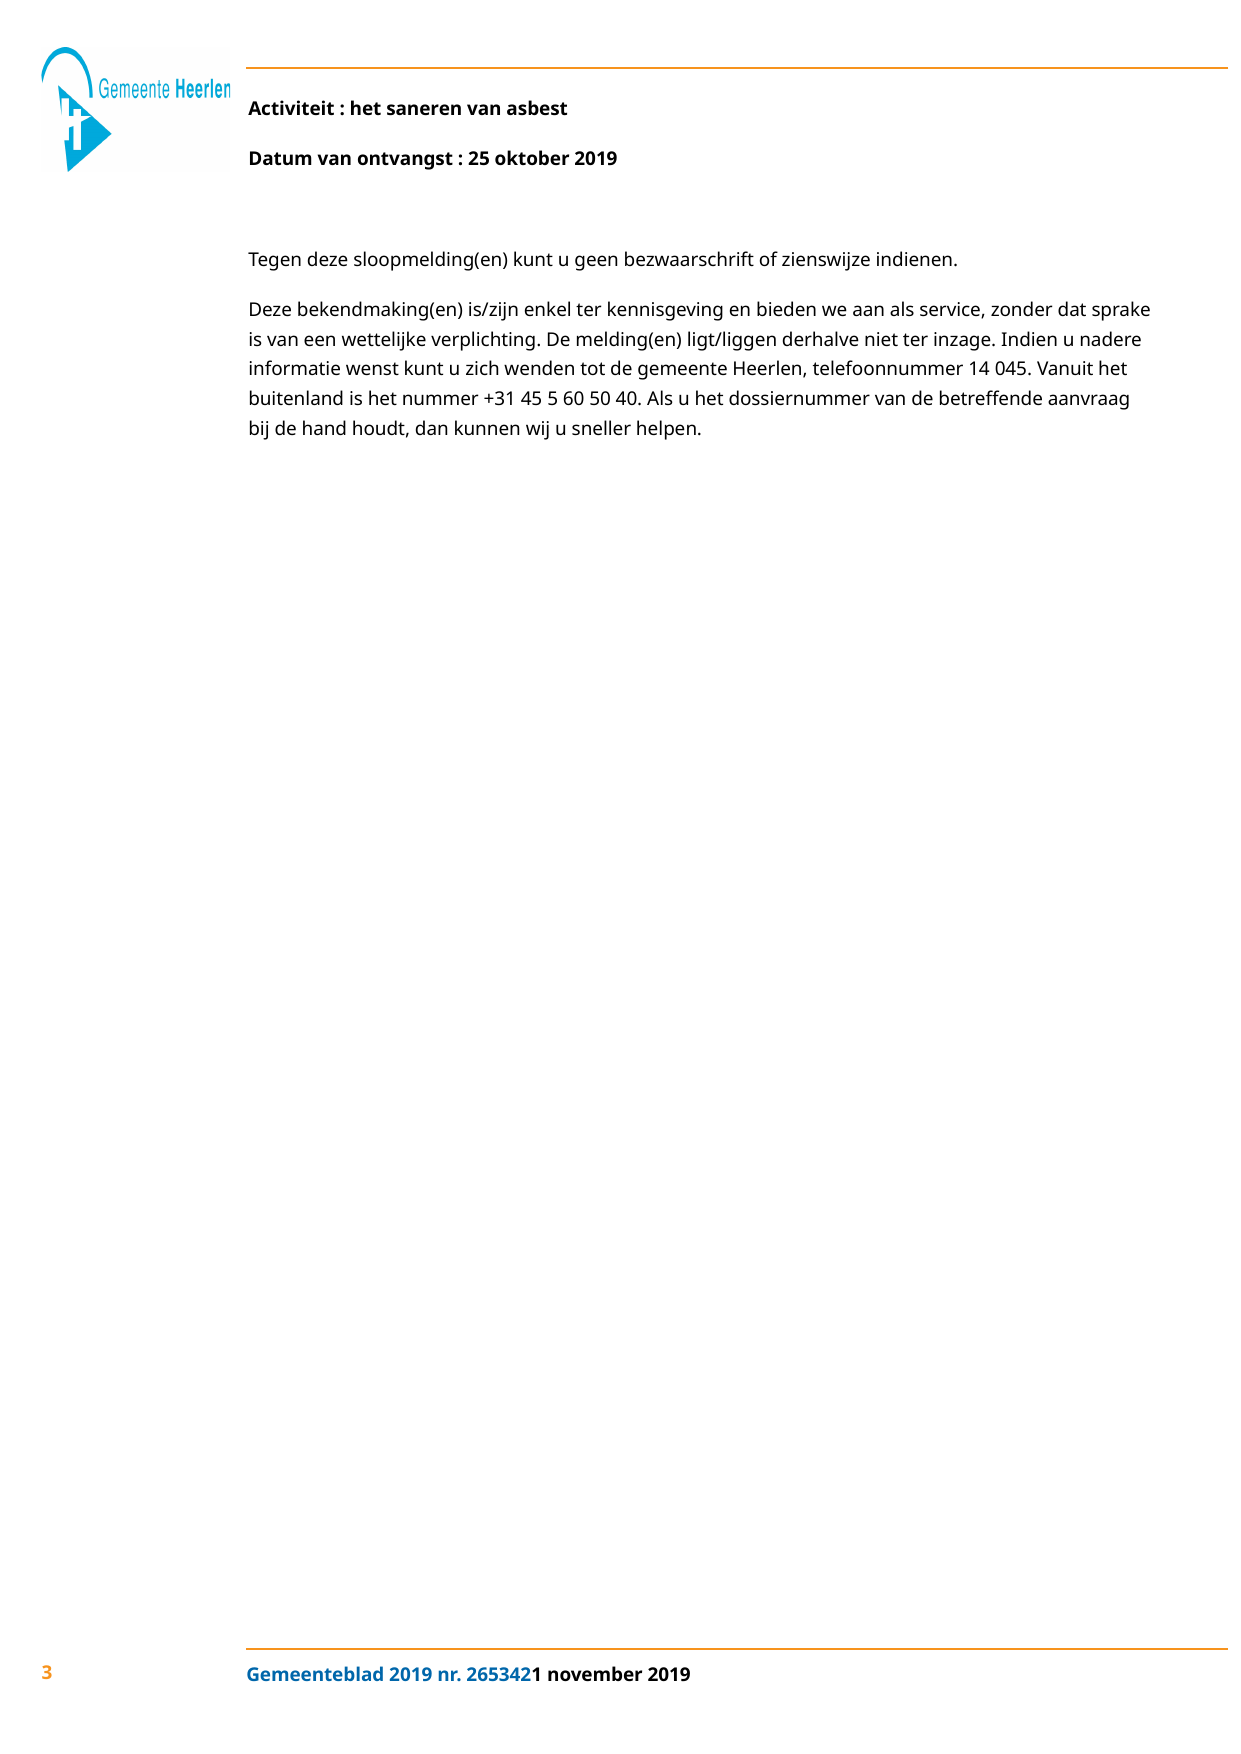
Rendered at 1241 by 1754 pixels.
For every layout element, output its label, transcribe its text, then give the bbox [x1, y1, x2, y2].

text Deze bekendmaking(en) is/zijn enkel ter kennisgeving en bieden we aan als service, zonder dat sprake is van een wettelijke verplichting. De melding(en) ligt/liggen derhalve niet ter inzage. Indien u nadere informatie wenst kunt u zich wenden tot de gemeente Heerlen, telefoonnummer 14 045. Vanuit het buitenland is het nummer +31 45 5 60 50 40. Als u het dossiernummer van de betreffende aanvraag bij de hand houdt, dan kunnen wij u sneller helpen. [248, 296, 1152, 441]
text Tegen deze sloopmelding(en) kunt u geen bezwaarschrift of zienswijze indienen. [248, 246, 1152, 272]
text Activiteit : het saneren van asbest [248, 95, 1152, 121]
picture [41, 47, 231, 172]
picture [41, 47, 59, 70]
text Datum van ontvangst : 25 oktober 2019 [248, 145, 1152, 171]
